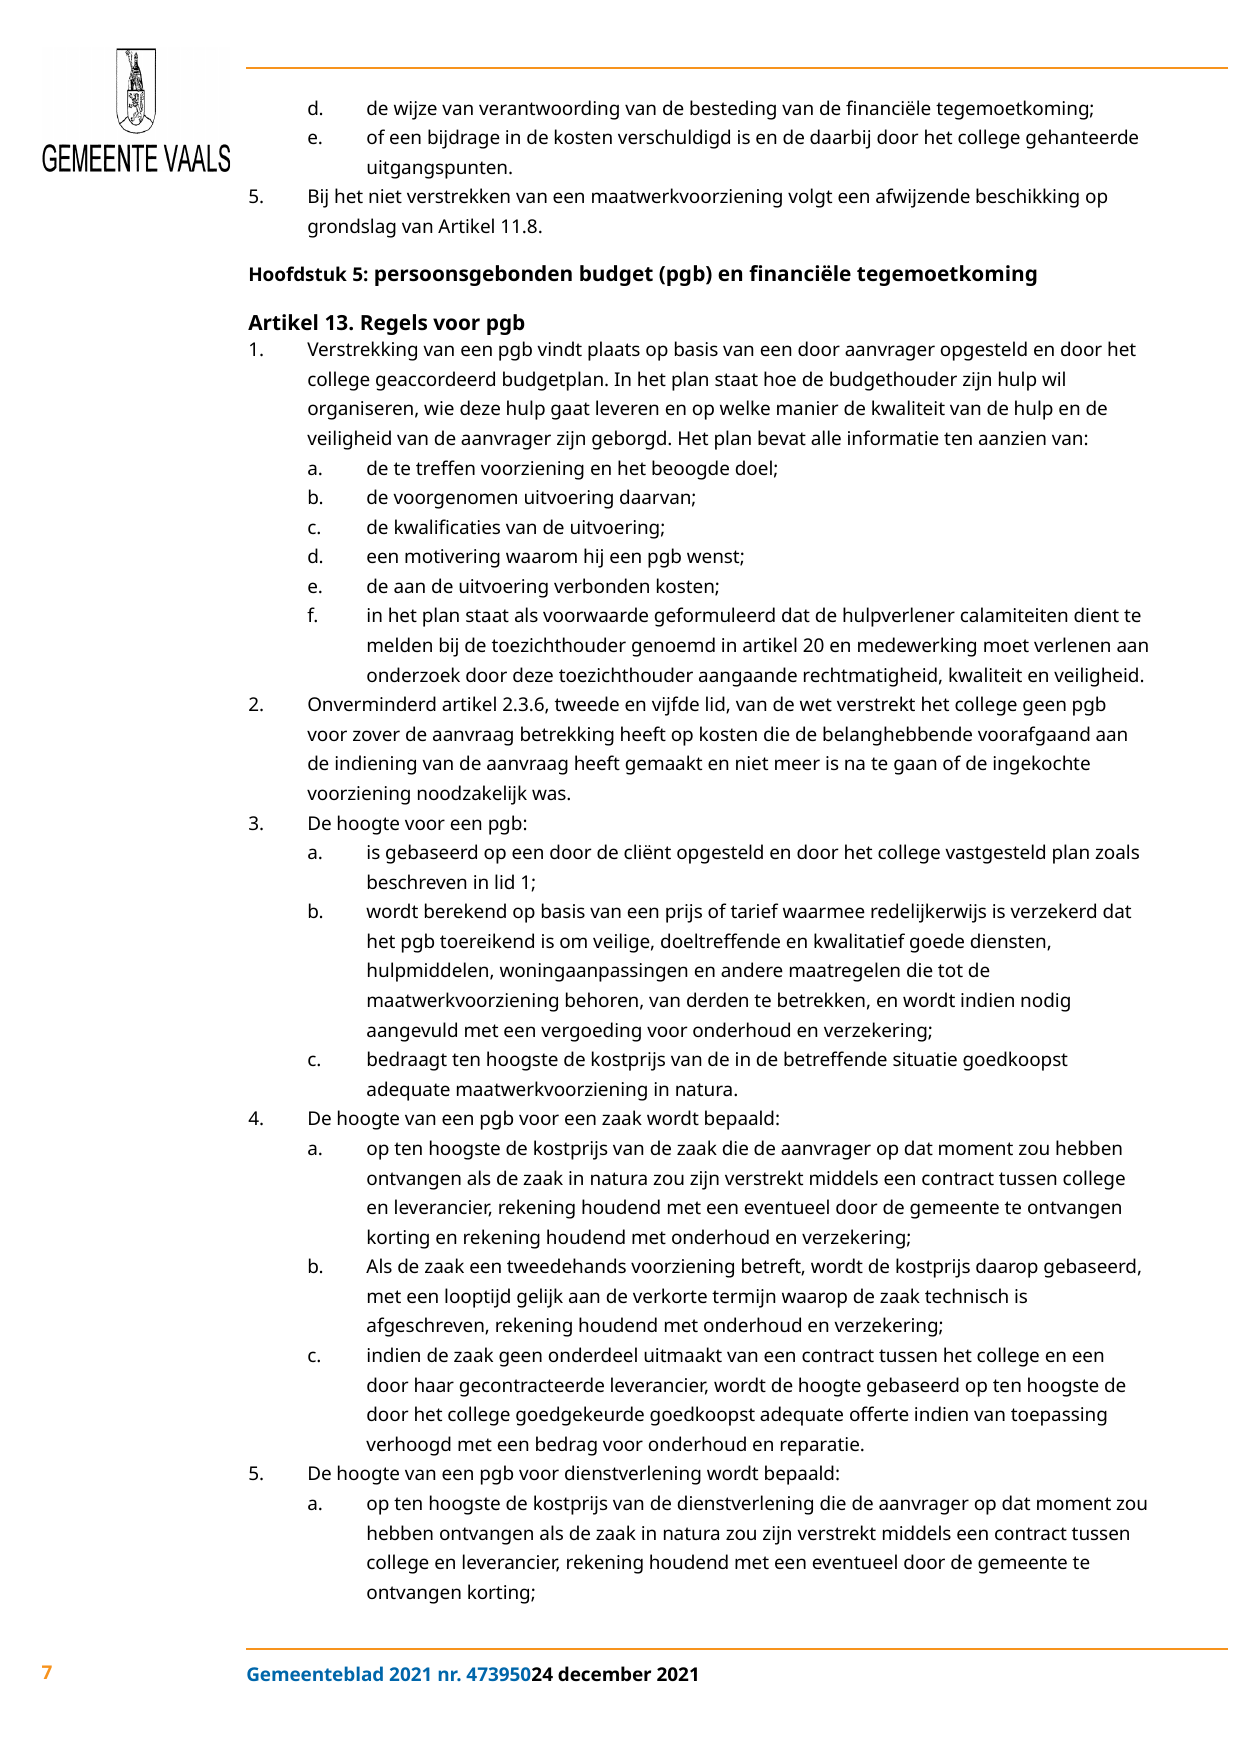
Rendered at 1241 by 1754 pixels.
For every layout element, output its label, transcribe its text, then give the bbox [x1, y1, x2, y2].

list de kwalificaties van de uitvoering; [307, 514, 1152, 540]
list Verstrekking van een pgb vindt plaats op basis van een door aanvrager opgesteld en door het college geaccordeerd budgetplan. In het plan staat hoe de budgethouder zijn hulp wil organiseren, wie deze hulp gaat leveren en op welke manier de kwaliteit van de hulp en de veiligheid van de aanvrager zijn geborgd. Het plan bevat alle informatie ten aanzien van: [248, 336, 1152, 451]
list Onverminderd artikel 2.3.6, tweede en vijfde lid, van de wet verstrekt het college geen pgb voor zover de aanvraag betrekking heeft op kosten die de belanghebbende voorafgaand aan de indiening van de aanvraag heeft gemaakt en niet meer is na te gaan of de ingekochte voorziening noodzakelijk was. [248, 691, 1152, 806]
list een motivering waarom hij een pgb wenst; [307, 543, 1152, 569]
list indien de zaak geen onderdeel uitmaakt van een contract tussen het college en een door haar gecontracteerde leverancier, wordt de hoogte gebaseerd op ten hoogste de door het college goedgekeurde goedkoopst adequate offerte indien van toepassing verhoogd met een bedrag voor onderhoud en reparatie. [307, 1342, 1152, 1457]
list wordt berekend op basis van een prijs of tarief waarmee redelijkerwijs is verzekerd dat het pgb toereikend is om veilige, doeltreffende en kwalitatief goede diensten, hulpmiddelen, woningaanpassingen en andere maatregelen die tot de maatwerkvoorziening behoren, van derden te betrekken, en wordt indien nodig aangevuld met een vergoeding voor onderhoud en verzekering; [307, 898, 1152, 1043]
list de aan de uitvoering verbonden kosten; [307, 573, 1152, 599]
picture [41, 47, 231, 172]
text Artikel 13. Regels voor pgb [248, 308, 1152, 336]
list de voorgenomen uitvoering daarvan; [307, 484, 1152, 510]
text Hoofdstuk 5: persoonsgebonden budget (pgb) en financiële tegemoetkoming [248, 259, 1152, 287]
list is gebaseerd op een door de cliënt opgesteld en door het college vastgesteld plan zoals beschreven in lid 1; [307, 839, 1152, 895]
list de wijze van verantwoording van de besteding van de financiële tegemoetkoming; [307, 95, 1152, 121]
list De hoogte voor een pgb: [248, 810, 1152, 836]
list op ten hoogste de kostprijs van de zaak die de aanvrager op dat moment zou hebben ontvangen als de zaak in natura zou zijn verstrekt middels een contract tussen college en leverancier, rekening houdend met een eventueel door de gemeente te ontvangen korting en rekening houdend met onderhoud en verzekering; [307, 1135, 1152, 1250]
list of een bijdrage in de kosten verschuldigd is en de daarbij door het college gehanteerde uitgangspunten. [307, 124, 1152, 180]
list De hoogte van een pgb voor dienstverlening wordt bepaald: [248, 1461, 1152, 1486]
list De hoogte van een pgb voor een zaak wordt bepaald: [248, 1106, 1152, 1131]
list bedraagt ten hoogste de kostprijs van de in de betreffende situatie goedkoopst adequate maatwerkvoorziening in natura. [307, 1046, 1152, 1102]
list in het plan staat als voorwaarde geformuleerd dat de hulpverlener calamiteiten dient te melden bij de toezichthouder genoemd in artikel 20 en medewerking moet verlenen aan onderzoek door deze toezichthouder aangaande rechtmatigheid, kwaliteit en veiligheid. [307, 603, 1152, 688]
list de te treffen voorziening en het beoogde doel; [307, 455, 1152, 481]
list Als de zaak een tweedehands voorziening betreft, wordt de kostprijs daarop gebaseerd, met een looptijd gelijk aan de verkorte termijn waarop de zaak technisch is afgeschreven, rekening houdend met onderhoud en verzekering; [307, 1253, 1152, 1338]
list op ten hoogste de kostprijs van de dienstverlening die de aanvrager op dat moment zou hebben ontvangen als de zaak in natura zou zijn verstrekt middels een contract tussen college en leverancier, rekening houdend met een eventueel door de gemeente te ontvangen korting; [307, 1490, 1152, 1605]
list Bij het niet verstrekken van een maatwerkvoorziening volgt een afwijzende beschikking op grondslag van Artikel 11.8. [248, 183, 1152, 239]
